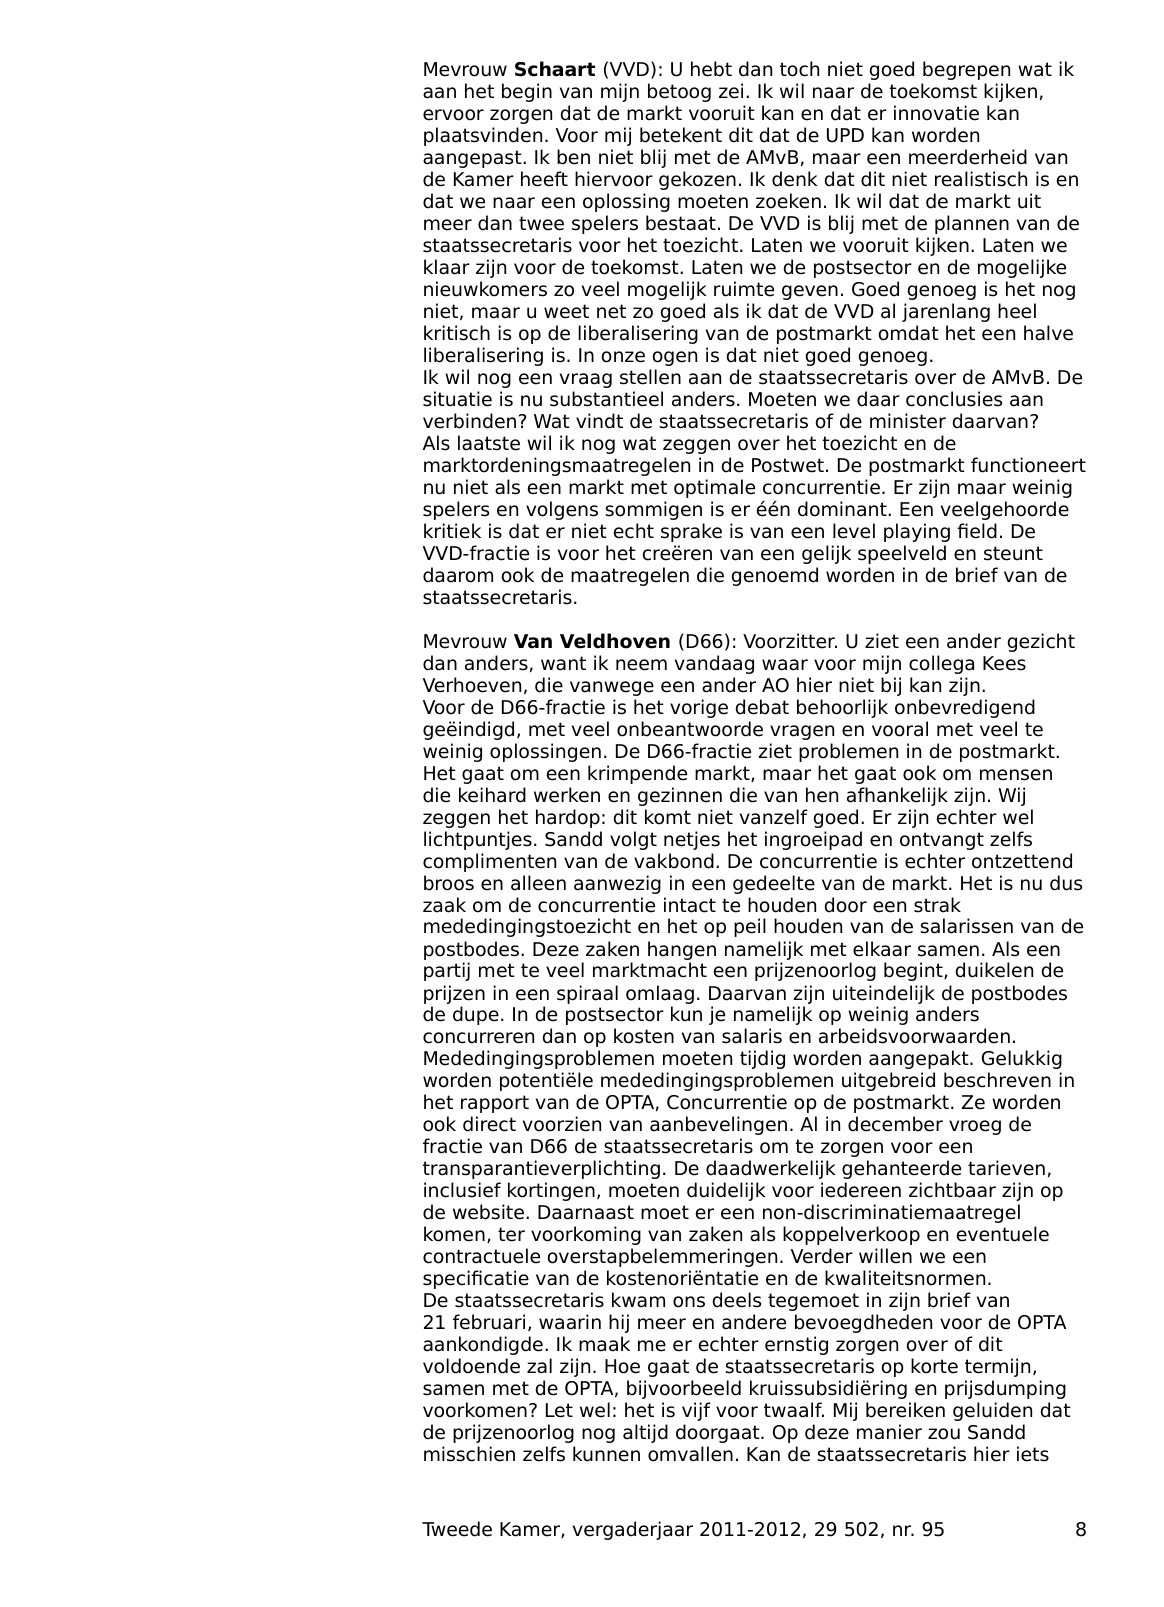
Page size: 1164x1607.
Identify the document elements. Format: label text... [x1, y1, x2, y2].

text Ik wil nog een vraag stellen aan de staatssecretaris over de AMvB. De situatie is nu substantieel anders. Moeten we daar conclusies aan verbinden? Wat vindt de staatssecretaris of de minister daarvan? [422, 367, 1087, 433]
text Mededingingsproblemen moeten tijdig worden aangepakt. Gelukkig worden potentiële mededingingsproblemen uitgebreid beschreven in het rapport van de OPTA, Concurrentie op de postmarkt. Ze worden ook direct voorzien van aanbevelingen. Al in december vroeg de fractie van D66 de staatssecretaris om te zorgen voor een transparantieverplichting. De daadwerkelijk gehanteerde tarieven, inclusief kortingen, moeten duidelijk voor iedereen zichtbaar zijn op de website. Daarnaast moet er een non-discriminatiemaatregel komen, ter voorkoming van zaken als koppelverkoop en eventuele contractuele overstapbelemmeringen. Verder willen we een specificatie van de kostenoriëntatie en de kwaliteitsnormen. [422, 1048, 1087, 1290]
text Als laatste wil ik nog wat zeggen over het toezicht en de marktordeningsmaatregelen in de Postwet. De postmarkt functioneert nu niet als een markt met optimale concurrentie. Er zijn maar weinig spelers en volgens sommigen is er één dominant. Een veelgehoorde kritiek is dat er niet echt sprake is van een level playing field. De VVD-fractie is voor het creëren van een gelijk speelveld en steunt daarom ook de maatregelen die genoemd worden in de brief van de staatssecretaris. [422, 433, 1087, 608]
text Mevrouw Schaart (VVD): U hebt dan toch niet goed begrepen wat ik aan het begin van mijn betoog zei. Ik wil naar de toekomst kijken, ervoor zorgen dat de markt vooruit kan en dat er innovatie kan plaatsvinden. Voor mij betekent dit dat de UPD kan worden aangepast. Ik ben niet blij met de AMvB, maar een meerderheid van de Kamer heeft hiervoor gekozen. Ik denk dat dit niet realistisch is en dat we naar een oplossing moeten zoeken. Ik wil dat de markt uit meer dan twee spelers bestaat. De VVD is blij met de plannen van de staatssecretaris voor het toezicht. Laten we vooruit kijken. Laten we klaar zijn voor de toekomst. Laten we de postsector en de mogelijke nieuwkomers zo veel mogelijk ruimte geven. Goed genoeg is het nog niet, maar u weet net zo goed als ik dat de VVD al jarenlang heel kritisch is op de liberalisering van de postmarkt omdat het een halve liberalisering is. In onze ogen is dat niet goed genoeg. [422, 59, 1087, 367]
text De staatssecretaris kwam ons deels tegemoet in zijn brief van 21 februari, waarin hij meer en andere bevoegdheden voor de OPTA aankondigde. Ik maak me er echter ernstig zorgen over of dit voldoende zal zijn. Hoe gaat de staatssecretaris op korte termijn, samen met de OPTA, bijvoorbeeld kruissubsidiëring en prijsdumping voorkomen? Let wel: het is vijf voor twaalf. Mij bereiken geluiden dat de prijzenoorlog nog altijd doorgaat. Op deze manier zou Sandd misschien zelfs kunnen omvallen. Kan de staatssecretaris hier iets [422, 1290, 1087, 1466]
text Mevrouw Van Veldhoven (D66): Voorzitter. U ziet een ander gezicht dan anders, want ik neem vandaag waar voor mijn collega Kees Verhoeven, die vanwege een ander AO hier niet bij kan zijn. [422, 631, 1087, 697]
text Voor de D66-fractie is het vorige debat behoorlijk onbevredigend geëindigd, met veel onbeantwoorde vragen en vooral met veel te weinig oplossingen. De D66-fractie ziet problemen in de postmarkt. Het gaat om een krimpende markt, maar het gaat ook om mensen die keihard werken en gezinnen die van hen afhankelijk zijn. Wij zeggen het hardop: dit komt niet vanzelf goed. Er zijn echter wel lichtpuntjes. Sandd volgt netjes het ingroeipad en ontvangt zelfs complimenten van de vakbond. De concurrentie is echter ontzettend broos en alleen aanwezig in een gedeelte van de markt. Het is nu dus zaak om de concurrentie intact te houden door een strak mededingingstoezicht en het op peil houden van de salarissen van de postbodes. Deze zaken hangen namelijk met elkaar samen. Als een partij met te veel marktmacht een prijzenoorlog begint, duikelen de prijzen in een spiraal omlaag. Daarvan zijn uiteindelijk de postbodes de dupe. In de postsector kun je namelijk op weinig anders concurreren dan op kosten van salaris en arbeidsvoorwaarden. [422, 697, 1087, 1048]
